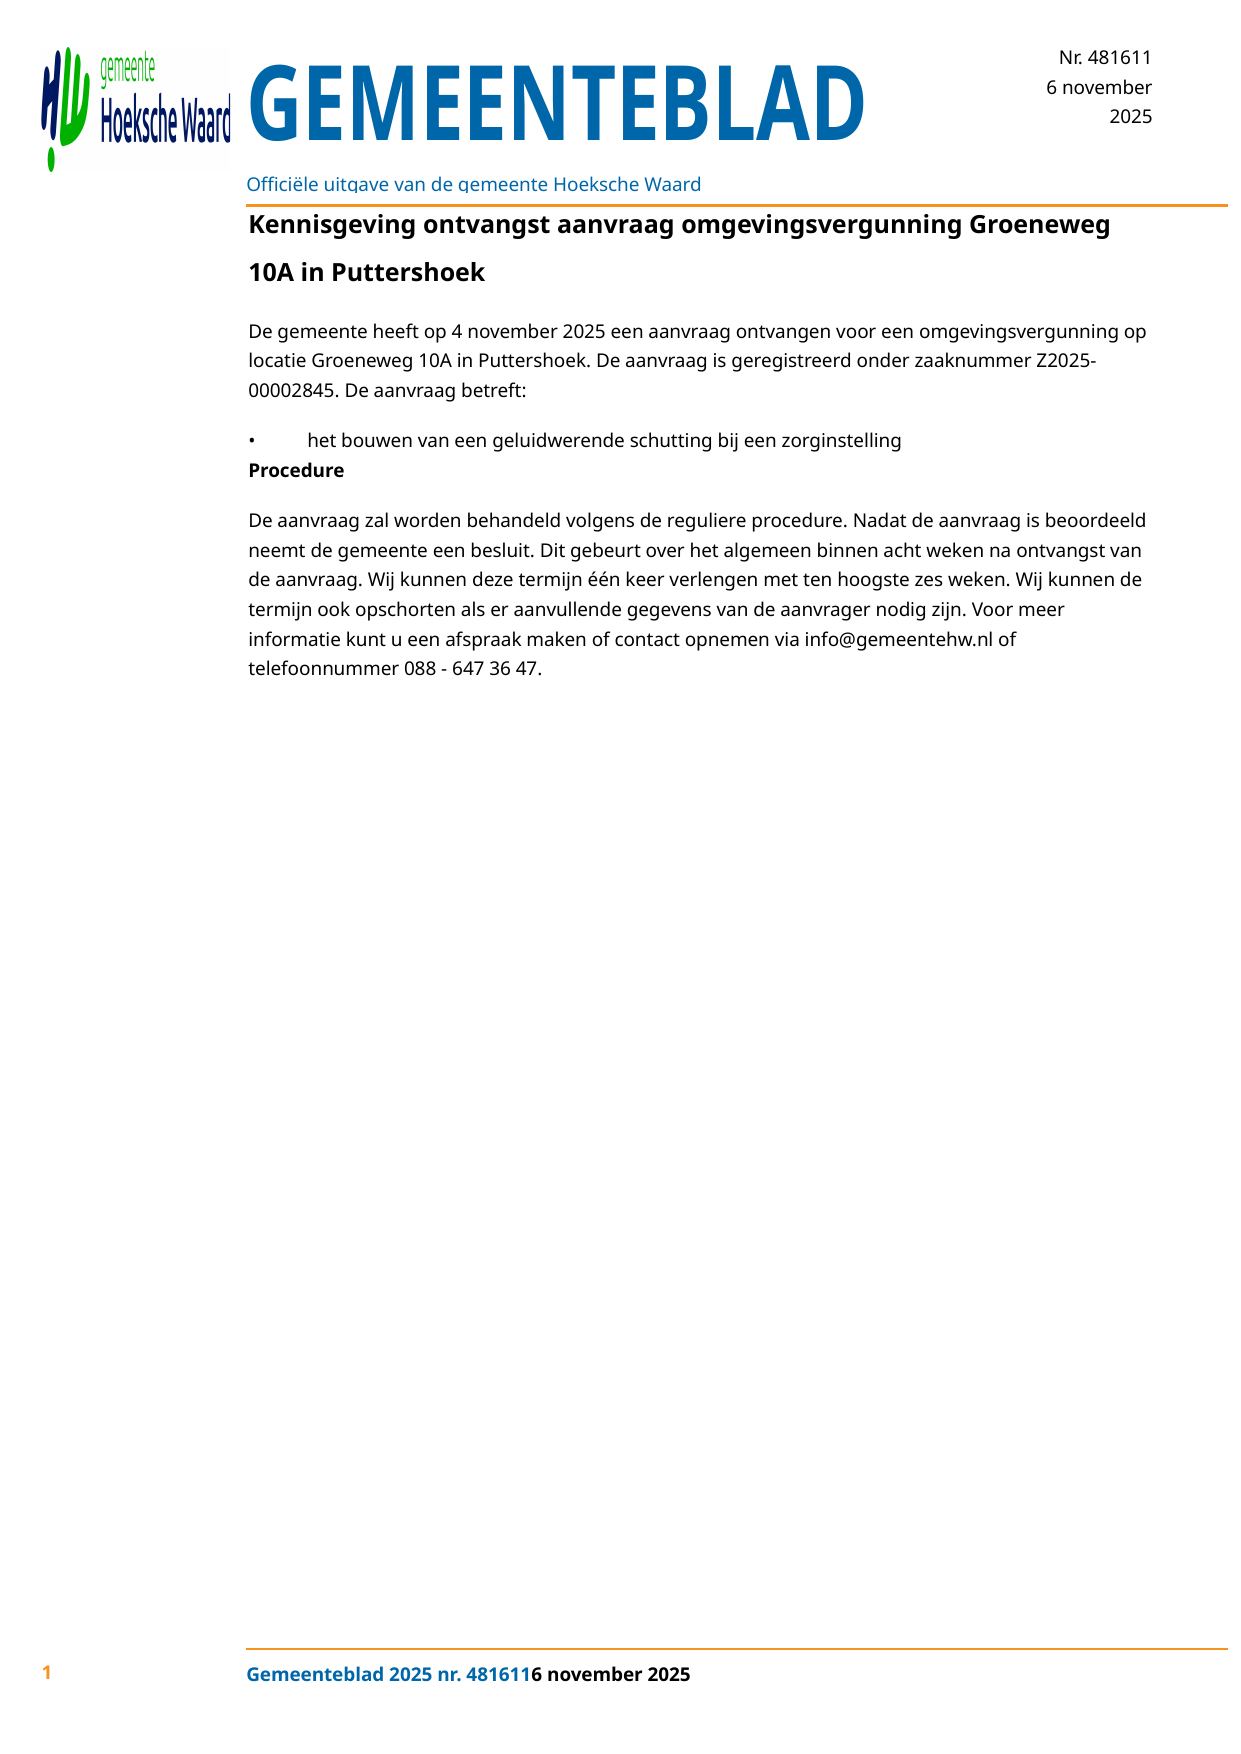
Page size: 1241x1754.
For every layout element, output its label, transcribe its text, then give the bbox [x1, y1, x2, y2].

text Procedure [248, 457, 1152, 483]
list het bouwen van een geluidwerende schutting bij een zorginstelling [248, 427, 1152, 453]
picture [41, 47, 231, 172]
text De aanvraag zal worden behandeld volgens de reguliere procedure. Nadat de aanvraag is beoordeeld neemt de gemeente een besluit. Dit gebeurt over het algemeen binnen acht weken na ontvangst van de aanvraag. Wij kunnen deze termijn één keer verlengen met ten hoogste zes weken. Wij kunnen de termijn ook opschorten als er aanvullende gegevens van de aanvrager nodig zijn. Voor meer informatie kunt u een afspraak maken of contact opnemen via info@gemeentehw.nl of telefoonnummer 088 - 647 36 47. [248, 507, 1152, 681]
text De gemeente heeft op 4 november 2025 een aanvraag ontvangen voor een omgevingsvergunning op locatie Groeneweg 10A in Puttershoek. De aanvraag is geregistreerd onder zaaknummer Z2025-00002845. De aanvraag betreft: [248, 318, 1152, 403]
text Kennisgeving ontvangst aanvraag omgevingsvergunning Groeneweg 10A in Puttershoek [248, 207, 1152, 288]
